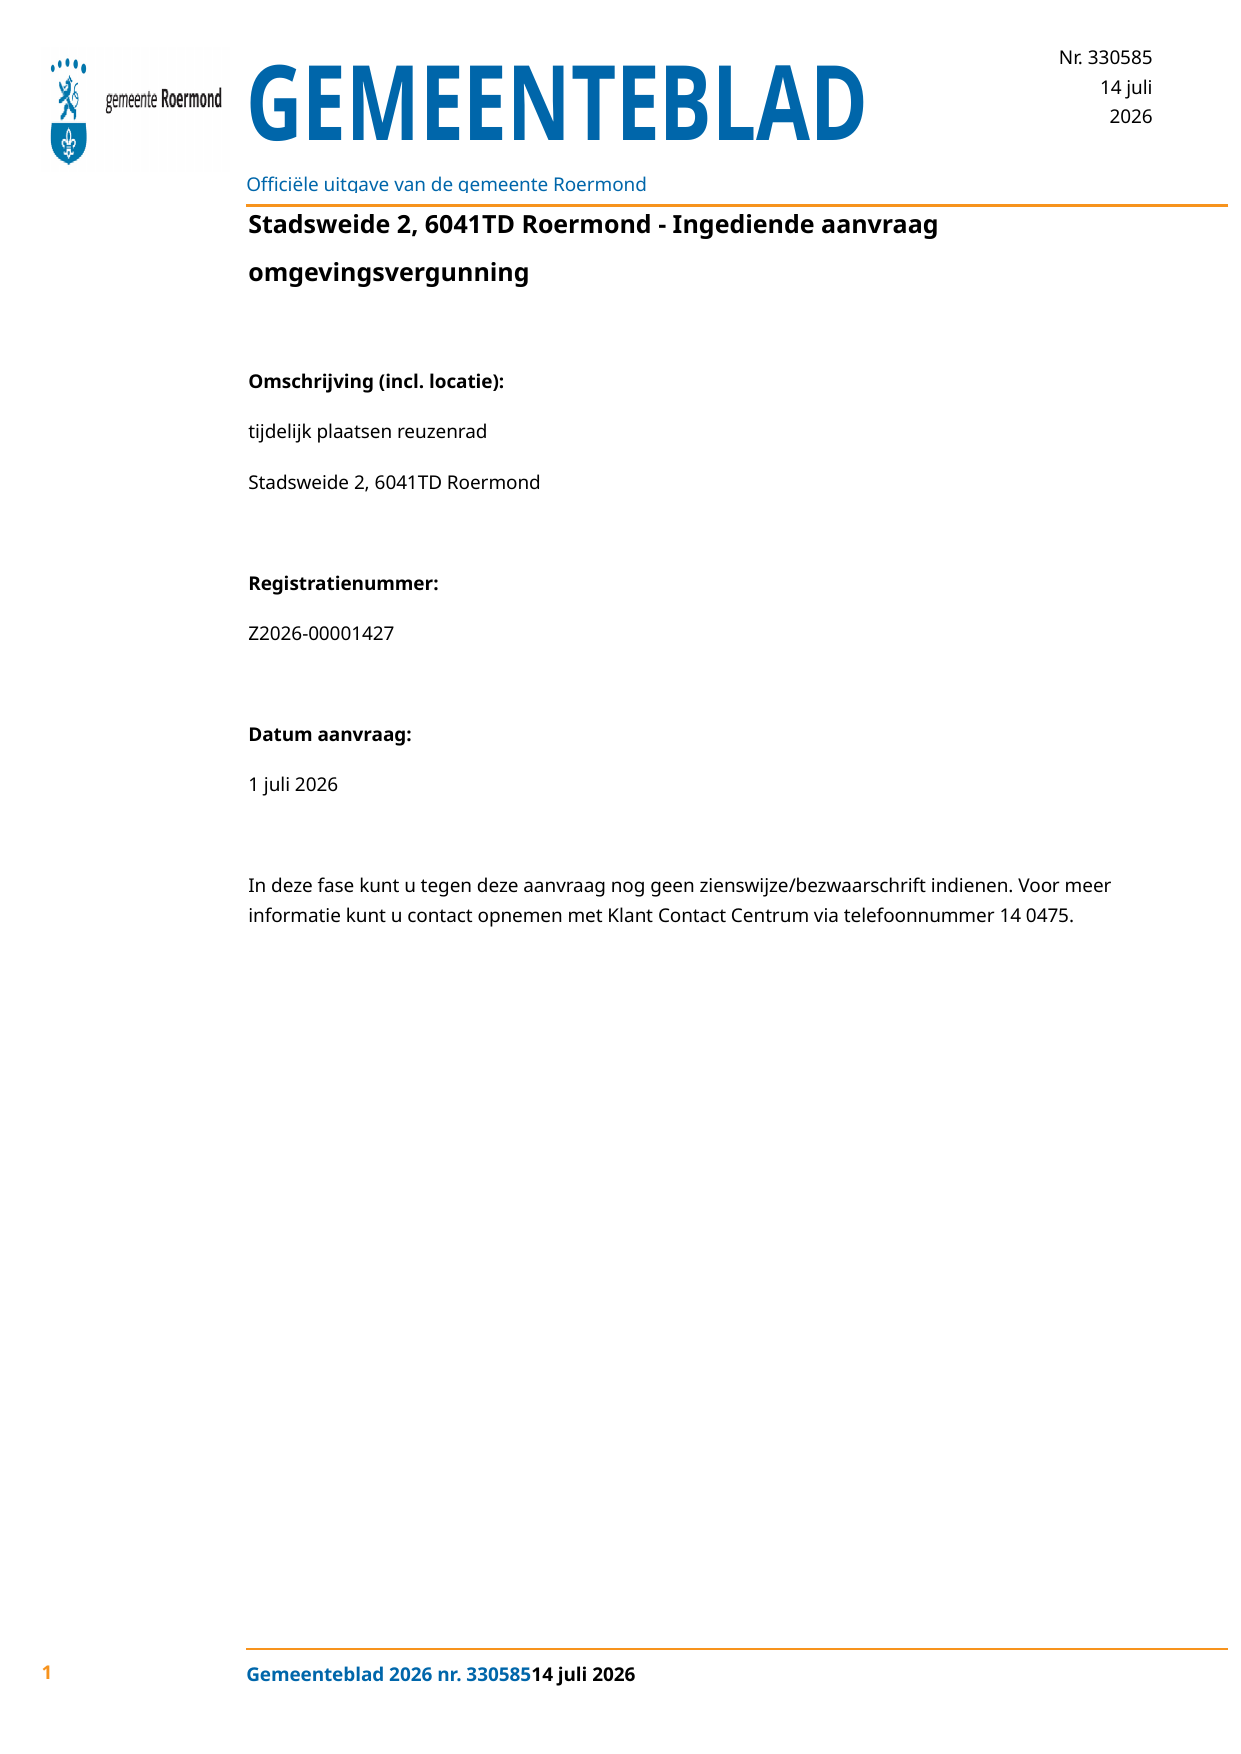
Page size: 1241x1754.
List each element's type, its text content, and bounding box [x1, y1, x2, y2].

text Stadsweide 2, 6041TD Roermond - Ingediende aanvraag omgevingsvergunning [248, 207, 1152, 288]
text Stadsweide 2, 6041TD Roermond [248, 469, 1152, 495]
text In deze fase kunt u tegen deze aanvraag nog geen zienswijze/bezwaarschrift indienen. Voor meer informatie kunt u contact opnemen met Klant Contact Centrum via telefoonnummer 14 0475. [248, 872, 1152, 928]
text Z2026-00001427 [248, 620, 1152, 646]
text Omschrijving (incl. locatie): [248, 368, 1152, 394]
text tijdelijk plaatsen reuzenrad [248, 419, 1152, 444]
text Datum aanvraag: [248, 721, 1152, 747]
text Registratienummer: [248, 570, 1152, 596]
picture [41, 47, 231, 172]
text 1 juli 2026 [248, 772, 1152, 797]
